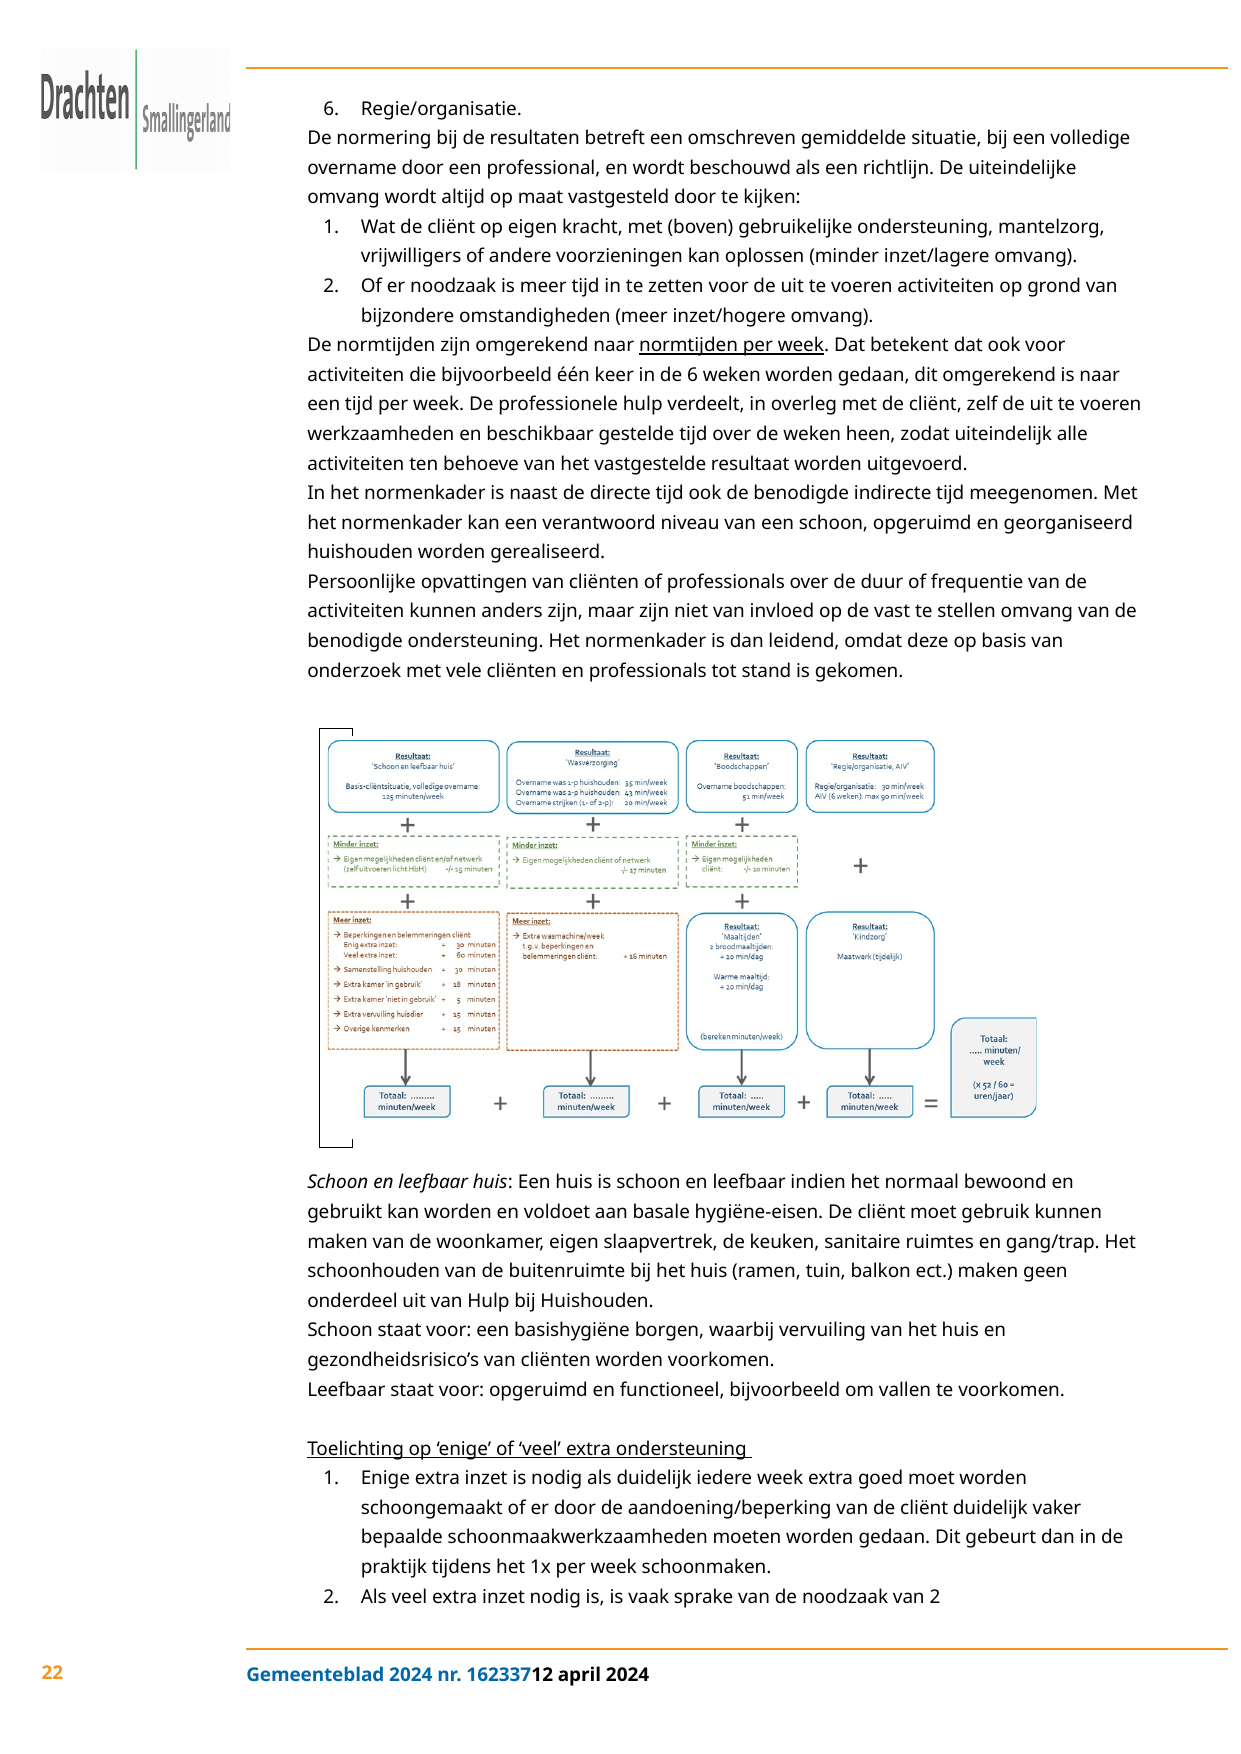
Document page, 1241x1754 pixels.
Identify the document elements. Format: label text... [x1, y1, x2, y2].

list Schoon en leefbaar huis: Een huis is schoon en leefbaar indien het normaal bewoond en gebruikt kan worden en voldoet aan basale hygiëne-eisen. De cliënt moet gebruik kunnen maken van de woonkamer, eigen slaapvertrek, de keuken, sanitaire ruimtes en gang/trap. Het schoonhouden van de buitenruimte bij het huis (ramen, tuin, balkon ect.) maken geen onderdeel uit van Hulp bij Huishouden. [248, 1169, 1152, 1313]
list Leefbaar staat voor: opgeruimd en functioneel, bijvoorbeeld om vallen te voorkomen. [248, 1376, 1152, 1402]
list Enige extra inzet is nodig als duidelijk iedere week extra goed moet worden schoongemaakt of er door de aandoening/beperking van de cliënt duidelijk vaker bepaalde schoonmaakwerkzaamheden moeten worden gedaan. Dit gebeurt dan in de praktijk tijdens het 1x per week schoonmaken. [323, 1464, 1152, 1579]
list Persoonlijke opvattingen van cliënten of professionals over de duur of frequentie van de activiteiten kunnen anders zijn, maar zijn niet van invloed op de vast te stellen omvang van de benodigde ondersteuning. Het normenkader is dan leidend, omdat deze op basis van onderzoek met vele cliënten en professionals tot stand is gekomen. [248, 568, 1152, 683]
picture [41, 47, 231, 172]
list Toelichting op ‘enige’ of ‘veel’ extra ondersteuning [248, 1435, 1152, 1461]
list De normering bij de resultaten betreft een omschreven gemiddelde situatie, bij een volledige overname door een professional, en wordt beschouwd als een richtlijn. De uiteindelijke omvang wordt altijd op maat vastgesteld door te kijken: [248, 124, 1152, 209]
picture [327, 736, 1037, 1139]
list Schoon staat voor: een basishygiëne borgen, waarbij vervuiling van het huis en gezondheidsrisico’s van cliënten worden voorkomen. [248, 1317, 1152, 1372]
list In het normenkader is naast de directe tijd ook de benodigde indirecte tijd meegenomen. Met het normenkader kan een verantwoord niveau van een schoon, opgeruimd en georganiseerd huishouden worden gerealiseerd. [248, 479, 1152, 564]
list Wat de cliënt op eigen kracht, met (boven) gebruikelijke ondersteuning, mantelzorg, vrijwilligers of andere voorzieningen kan oplossen (minder inzet/lagere omvang). [323, 213, 1152, 268]
list Of er noodzaak is meer tijd in te zetten voor de uit te voeren activiteiten op grond van bijzondere omstandigheden (meer inzet/hogere omvang). [323, 272, 1152, 328]
list Regie/organisatie. [323, 95, 1152, 121]
list De normtijden zijn omgerekend naar normtijden per week. Dat betekent dat ook voor activiteiten die bijvoorbeeld één keer in de 6 weken worden gedaan, dit omgerekend is naar een tijd per week. De professionele hulp verdeelt, in overleg met de cliënt, zelf de uit te voeren werkzaamheden en beschikbaar gestelde tijd over de weken heen, zodat uiteindelijk alle activiteiten ten behoeve van het vastgestelde resultaat worden uitgevoerd. [248, 331, 1152, 476]
list Als veel extra inzet nodig is, is vaak sprake van de noodzaak van 2 [323, 1583, 1152, 1609]
